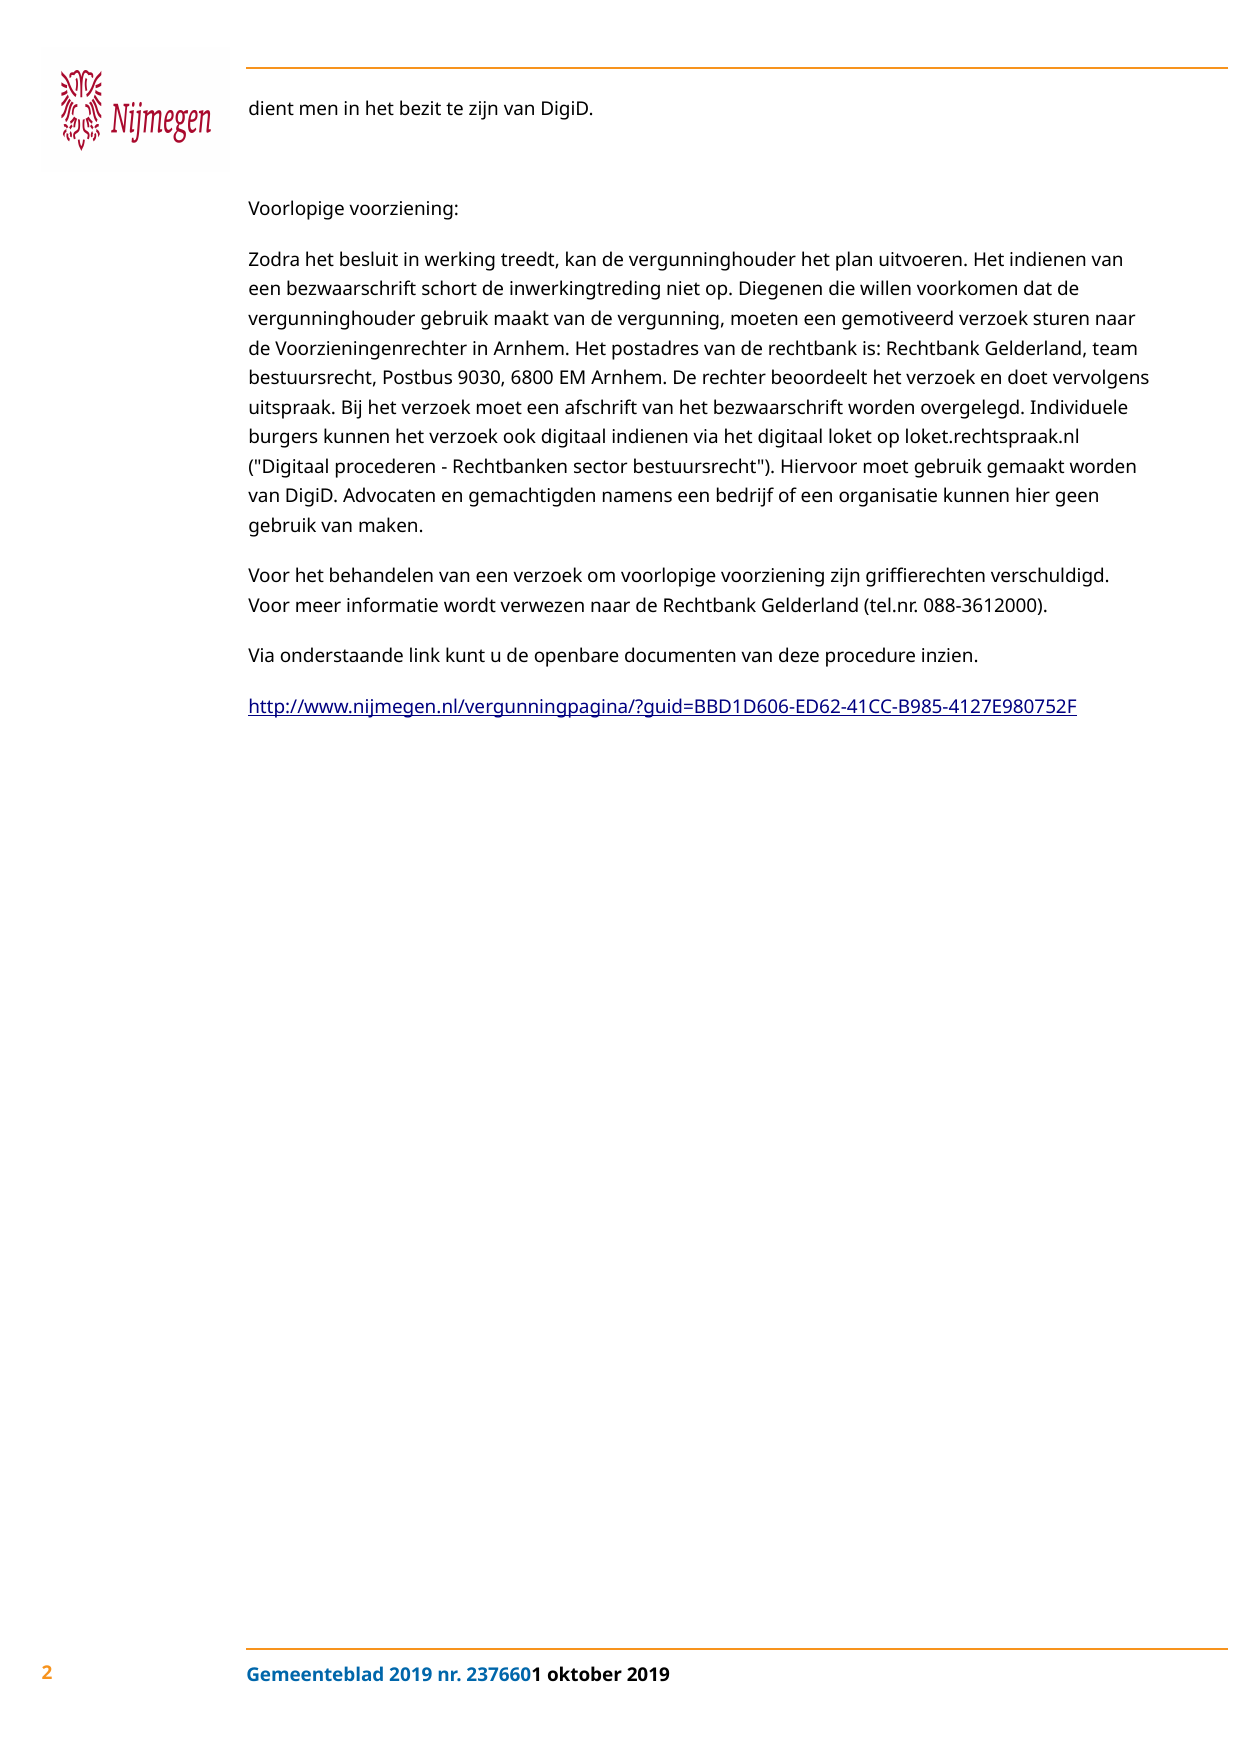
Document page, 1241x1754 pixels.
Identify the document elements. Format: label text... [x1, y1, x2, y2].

text Voorlopige voorziening: [248, 196, 1152, 221]
text Zodra het besluit in werking treedt, kan de vergunninghouder het plan uitvoeren. Het indienen van een bezwaarschrift schort de inwerkingtreding niet op. Diegenen die willen voorkomen dat de vergunninghouder gebruik maakt van de vergunning, moeten een gemotiveerd verzoek sturen naar de Voorzieningenrechter in Arnhem. Het postadres van de rechtbank is: Rechtbank Gelderland, team bestuursrecht, Postbus 9030, 6800 EM Arnhem. De rechter beoordeelt het verzoek en doet vervolgens uitspraak. Bij het verzoek moet een afschrift van het bezwaarschrift worden overgelegd. Individuele burgers kunnen het verzoek ook digitaal indienen via het digitaal loket op loket.rechtspraak.nl ("Digitaal procederen - Rechtbanken sector bestuursrecht"). Hiervoor moet gebruik gemaakt worden van DigiD. Advocaten en gemachtigden namens een bedrijf of een organisatie kunnen hier geen gebruik van maken. [248, 246, 1152, 538]
picture [41, 47, 231, 172]
text dient men in het bezit te zijn van DigiD. [248, 95, 1152, 121]
text http://www.nijmegen.nl/vergunningpagina/?guid=BBD1D606-ED62-41CC-B985-4127E980752F [248, 693, 1152, 719]
text Voor het behandelen van een verzoek om voorlopige voorziening zijn griffierechten verschuldigd. Voor meer informatie wordt verwezen naar de Rechtbank Gelderland (tel.nr. 088-3612000). [248, 563, 1152, 618]
text Via onderstaande link kunt u de openbare documenten van deze procedure inzien. [248, 643, 1152, 668]
